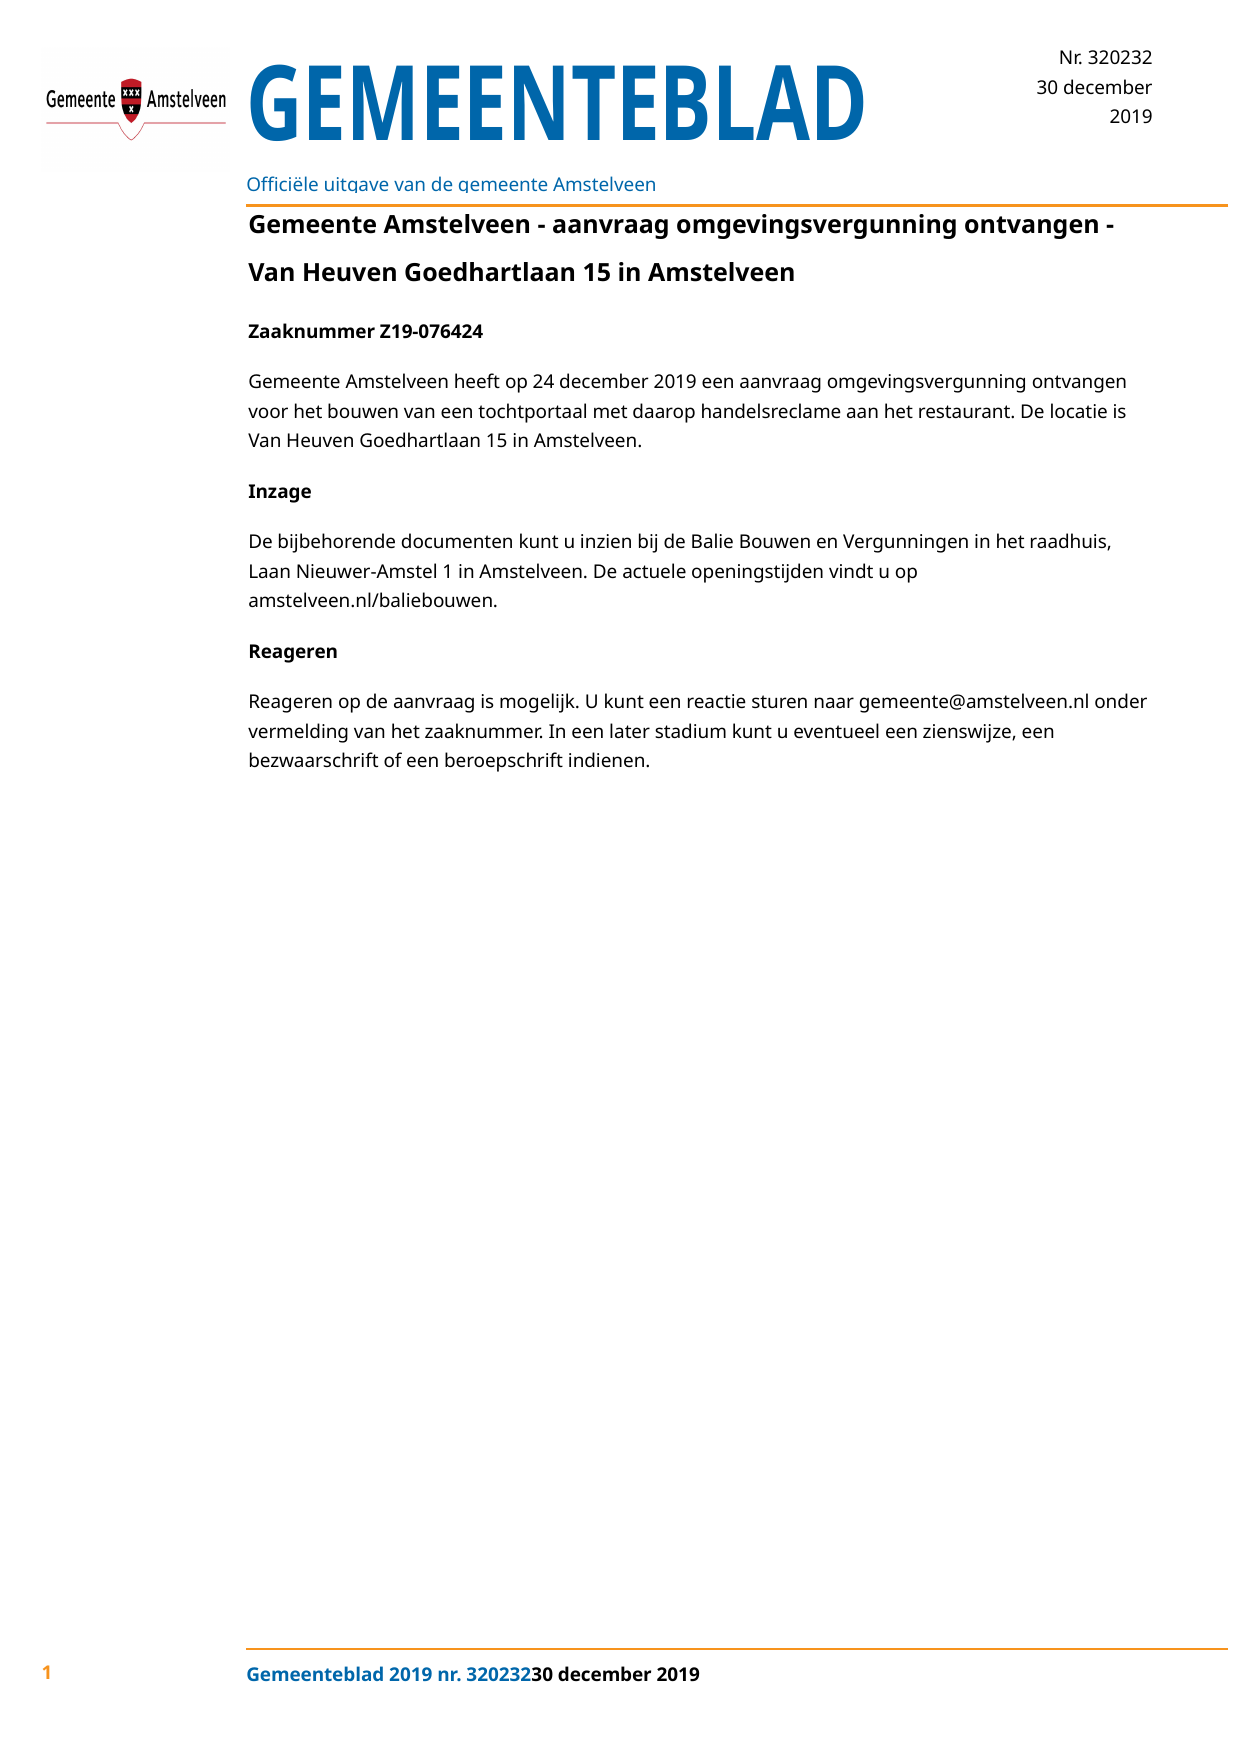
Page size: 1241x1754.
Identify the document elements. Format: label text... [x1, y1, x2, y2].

text Reageren [248, 638, 1152, 664]
text De bijbehorende documenten kunt u inzien bij de Balie Bouwen en Vergunningen in het raadhuis, Laan Nieuwer-Amstel 1 in Amstelveen. De actuele openingstijden vindt u op amstelveen.nl/baliebouwen. [248, 528, 1152, 613]
text Reageren op de aanvraag is mogelijk. U kunt een reactie sturen naar gemeente@amstelveen.nl onder vermelding van het zaaknummer. In een later stadium kunt u eventueel een zienswijze, een bezwaarschrift of een beroepschrift indienen. [248, 688, 1152, 773]
text Inzage [248, 478, 1152, 504]
text Zaaknummer Z19-076424 [248, 318, 1152, 344]
text Gemeente Amstelveen - aanvraag omgevingsvergunning ontvangen - Van Heuven Goedhartlaan 15 in Amstelveen [248, 207, 1152, 288]
picture [41, 47, 231, 172]
text Gemeente Amstelveen heeft op 24 december 2019 een aanvraag omgevingsvergunning ontvangen voor het bouwen van een tochtportaal met daarop handelsreclame aan het restaurant. De locatie is Van Heuven Goedhartlaan 15 in Amstelveen. [248, 368, 1152, 453]
